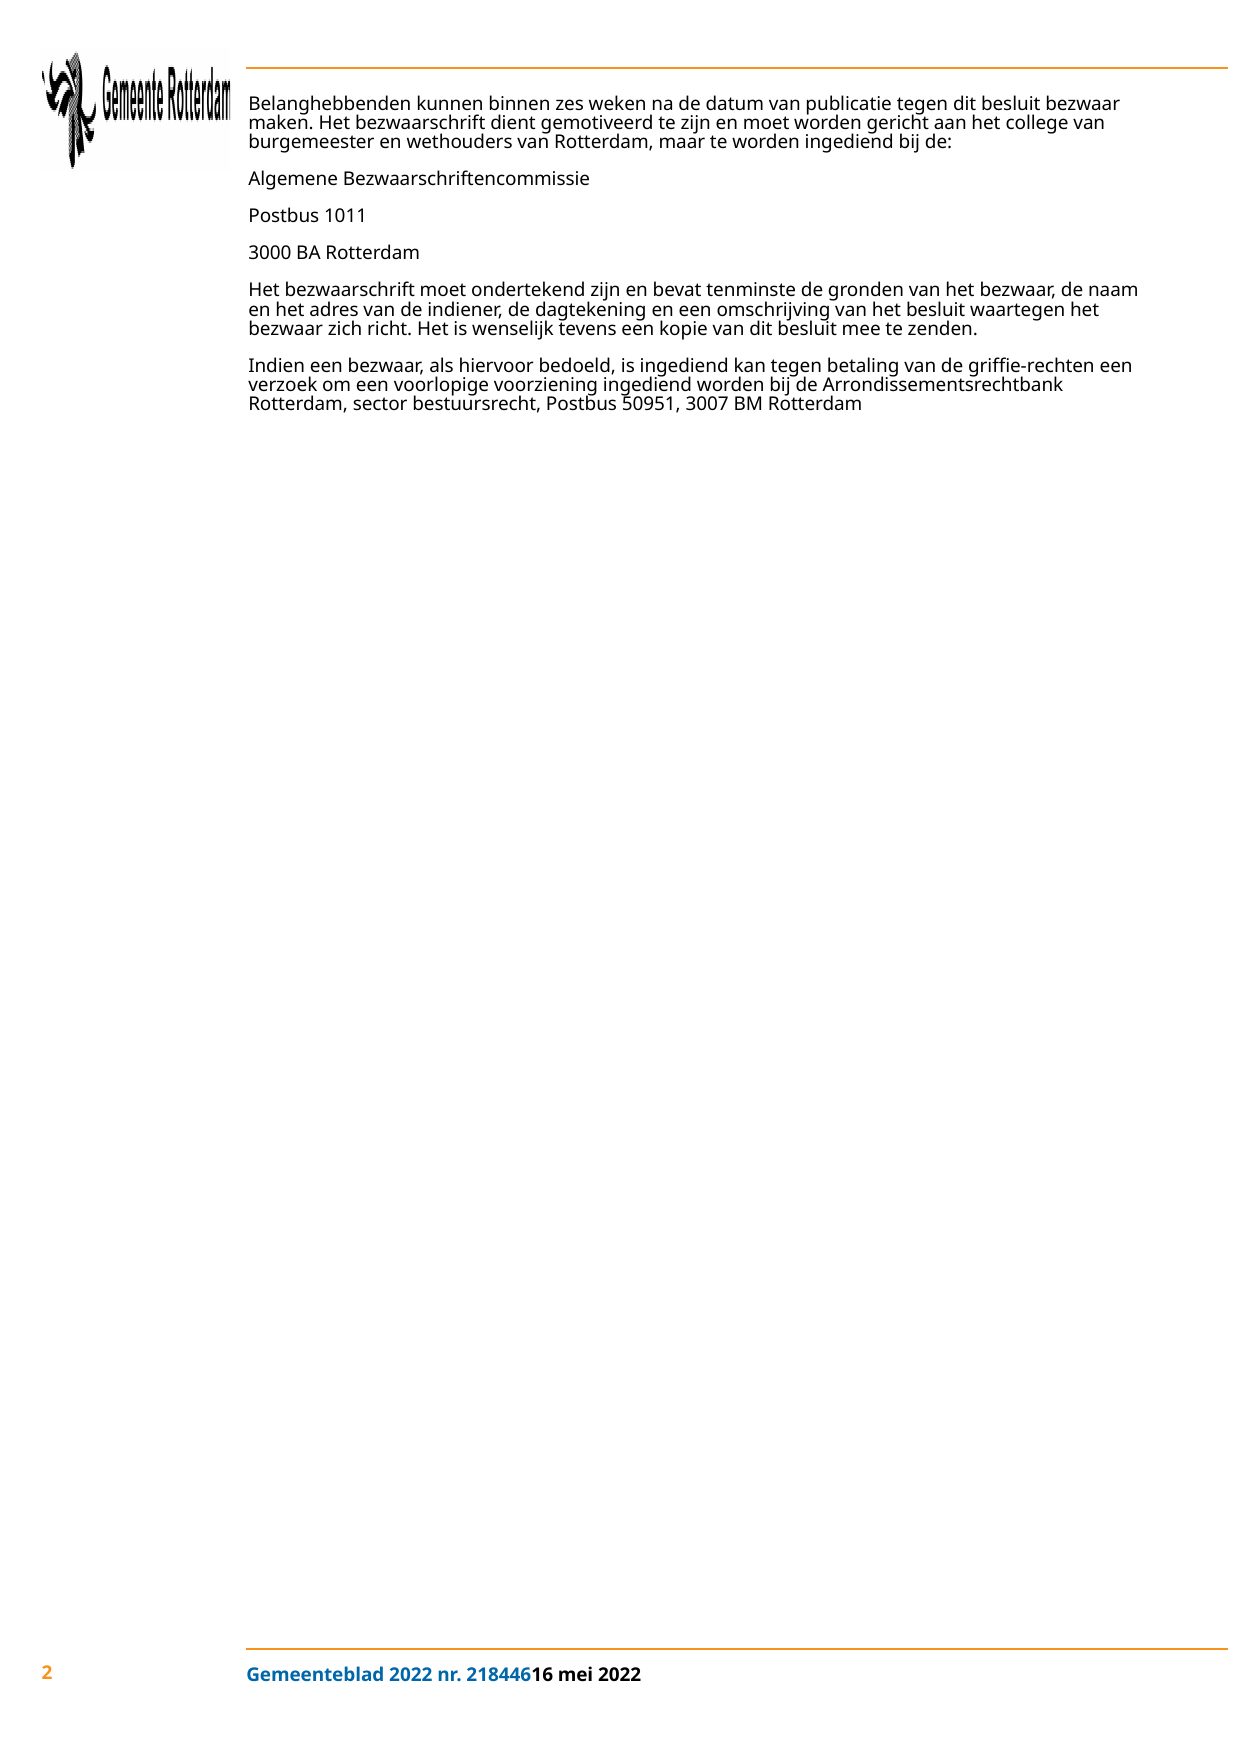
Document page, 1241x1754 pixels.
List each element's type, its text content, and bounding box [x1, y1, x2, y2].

text Belanghebbenden kunnen binnen zes weken na de datum van publicatie tegen dit besluit bezwaar maken. Het bezwaarschrift dient gemotiveerd te zijn en moet worden gericht aan het college van burgemeester en wethouders van Rotterdam, maar te worden ingediend bij de: [248, 95, 1152, 153]
text Indien een bezwaar, als hiervoor bedoeld, is ingediend kan tegen betaling van de griffie-rechten een verzoek om een voorlopige voorziening ingediend worden bij de Arrondissementsrechtbank Rotterdam, sector bestuursrecht, Postbus 50951, 3007 BM Rotterdam [248, 357, 1152, 414]
text 3000 BA Rotterdam [248, 244, 1152, 263]
text Postbus 1011 [248, 207, 1152, 227]
picture [41, 47, 231, 172]
text Het bezwaarschrift moet ondertekend zijn en bevat tenminste de gronden van het bezwaar, de naam en het adres van de indiener, de dagtekening en een omschrijving van het besluit waartegen het bezwaar zich richt. Het is wenselijk tevens een kopie van dit besluit mee te zenden. [248, 281, 1152, 339]
text Algemene Bezwaarschriftencommissie [248, 170, 1152, 189]
